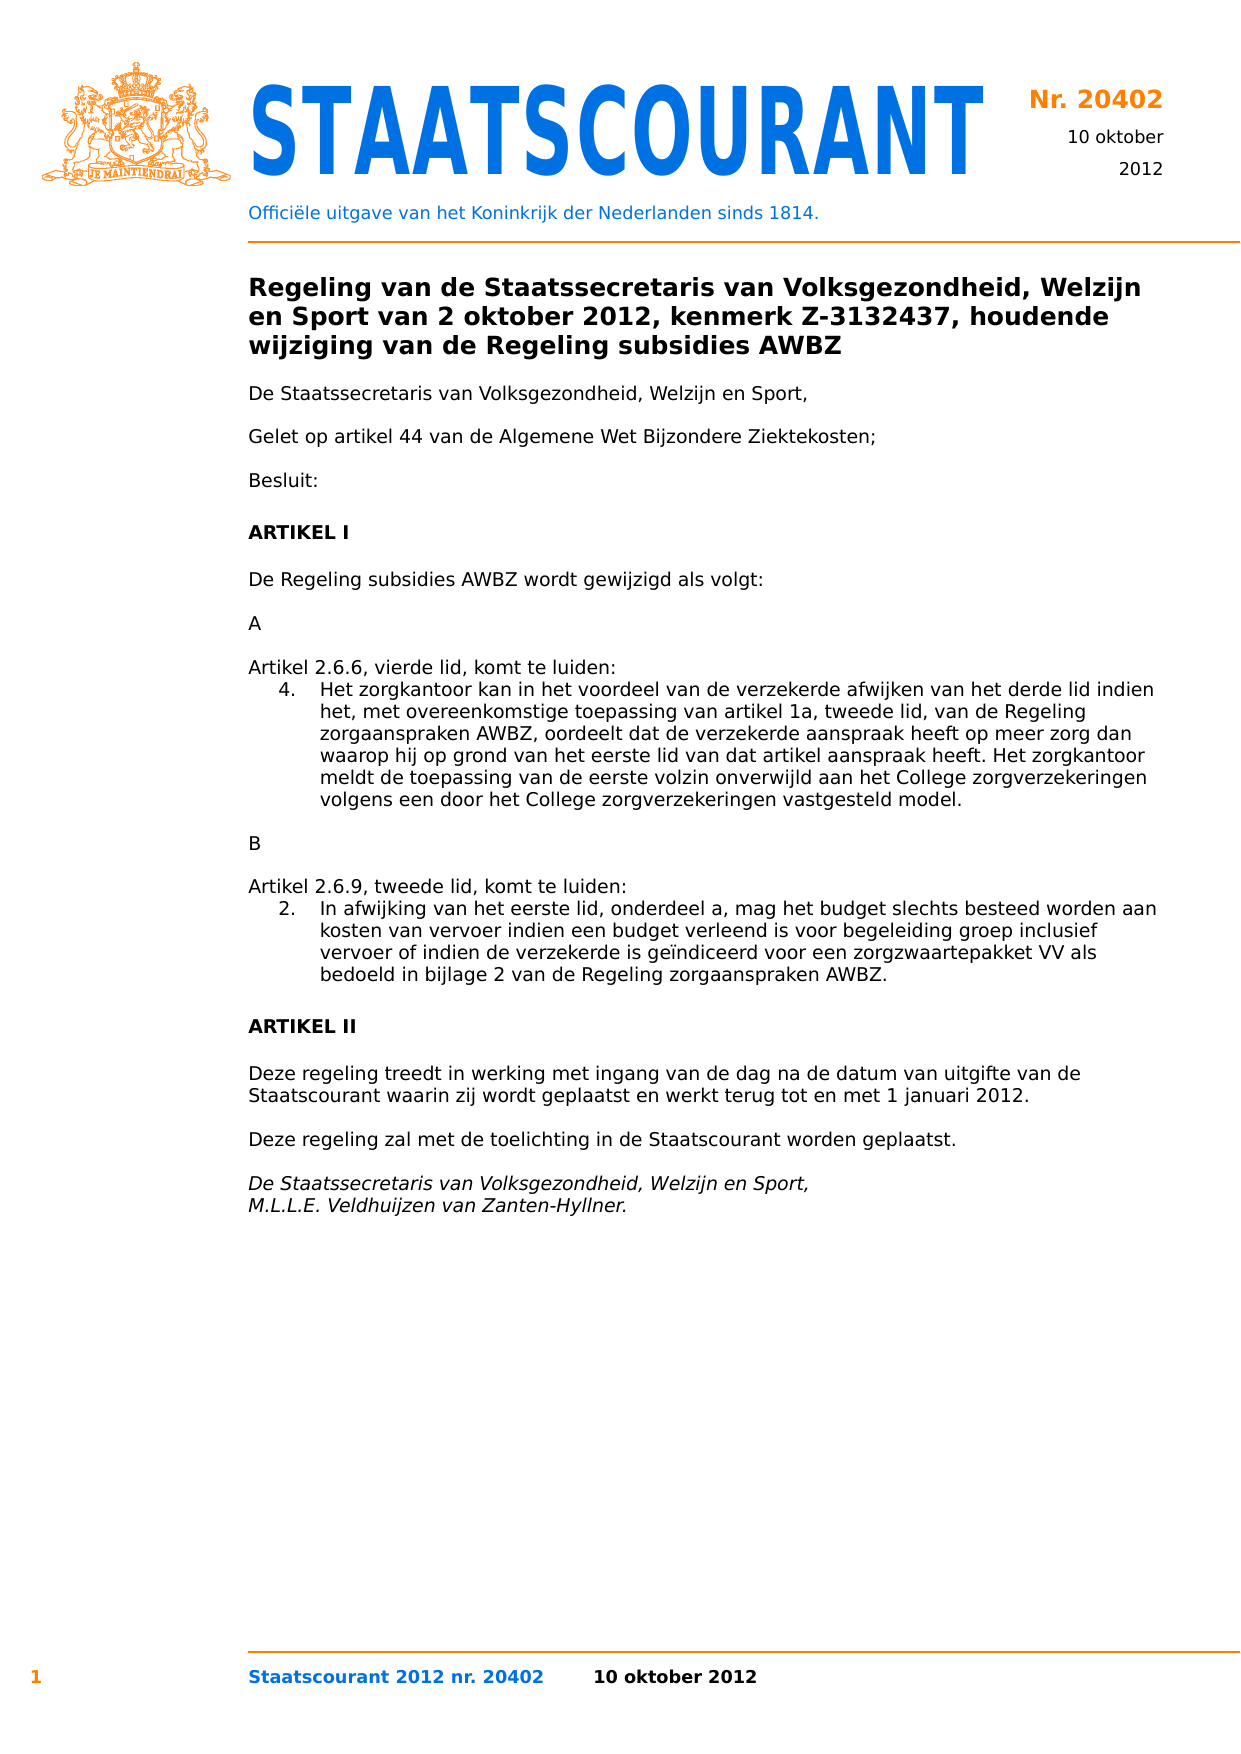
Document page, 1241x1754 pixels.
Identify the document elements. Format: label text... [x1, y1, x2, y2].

subtitle ARTIKEL I [248, 522, 1163, 544]
text De Staatssecretaris van Volksgezondheid, Welzijn en Sport, [248, 382, 1163, 404]
table_cell 10 oktober [998, 121, 1240, 153]
text Artikel 2.6.9, tweede lid, komt te luiden: [248, 876, 1163, 898]
table_header STAATSCOURANT [248, 62, 998, 203]
subtitle Regeling van de Staatssecretaris van Volksgezondheid, Welzijn en Sport van 2 oktober 2012, kenmerk Z-3132437, houdende wijziging van de Regeling subsidies AWBZ [248, 273, 1163, 361]
table_header Nr. 20402 [998, 62, 1240, 121]
text Besluit: [248, 470, 1163, 492]
table_header [25, 62, 248, 241]
text De Regeling subsidies AWBZ wordt gewijzigd als volgt: [248, 569, 1163, 591]
text B [248, 832, 1163, 854]
table_cell 2012 [998, 153, 1240, 203]
text Gelet op artikel 44 van de Algemene Wet Bijzondere Ziektekosten; [248, 426, 1163, 448]
text 2. In afwijking van het eerste lid, onderdeel a, mag het budget slechts besteed worden aan kosten van vervoer indien een budget verleend is voor begeleiding groep inclusief vervoer of indien de verzekerde is geïndiceerd voor een zorgzwaartepakket VV als bedoeld in bijlage 2 van de Regeling zorgaanspraken AWBZ. [278, 898, 1163, 986]
subtitle ARTIKEL II [248, 1016, 1163, 1038]
text A [248, 613, 1163, 635]
text Deze regeling treedt in werking met ingang van de dag na de datum van uitgifte van de Staatscourant waarin zij wordt geplaatst en werkt terug tot en met 1 januari 2012. [248, 1063, 1163, 1107]
table_cell Officiële uitgave van het Koninkrijk der Nederlanden sinds 1814. [248, 203, 1240, 241]
text Artikel 2.6.6, vierde lid, komt te luiden: [248, 657, 1163, 679]
text De Staatssecretaris van Volksgezondheid, Welzijn en Sport, M.L.L.E. Veldhuijzen van Zanten-Hyllner. [248, 1173, 1163, 1217]
picture [41, 62, 231, 186]
text 4. Het zorgkantoor kan in het voordeel van de verzekerde afwijken van het derde lid indien het, met overeenkomstige toepassing van artikel 1a, tweede lid, van de Regeling zorgaanspraken AWBZ, oordeelt dat de verzekerde aanspraak heeft op meer zorg dan waarop hij op grond van het eerste lid van dat artikel aanspraak heeft. Het zorgkantoor meldt de toepassing van de eerste volzin onverwijld aan het College zorgverzekeringen volgens een door het College zorgverzekeringen vastgesteld model. [278, 679, 1163, 811]
text Deze regeling zal met de toelichting in de Staatscourant worden geplaatst. [248, 1129, 1163, 1151]
